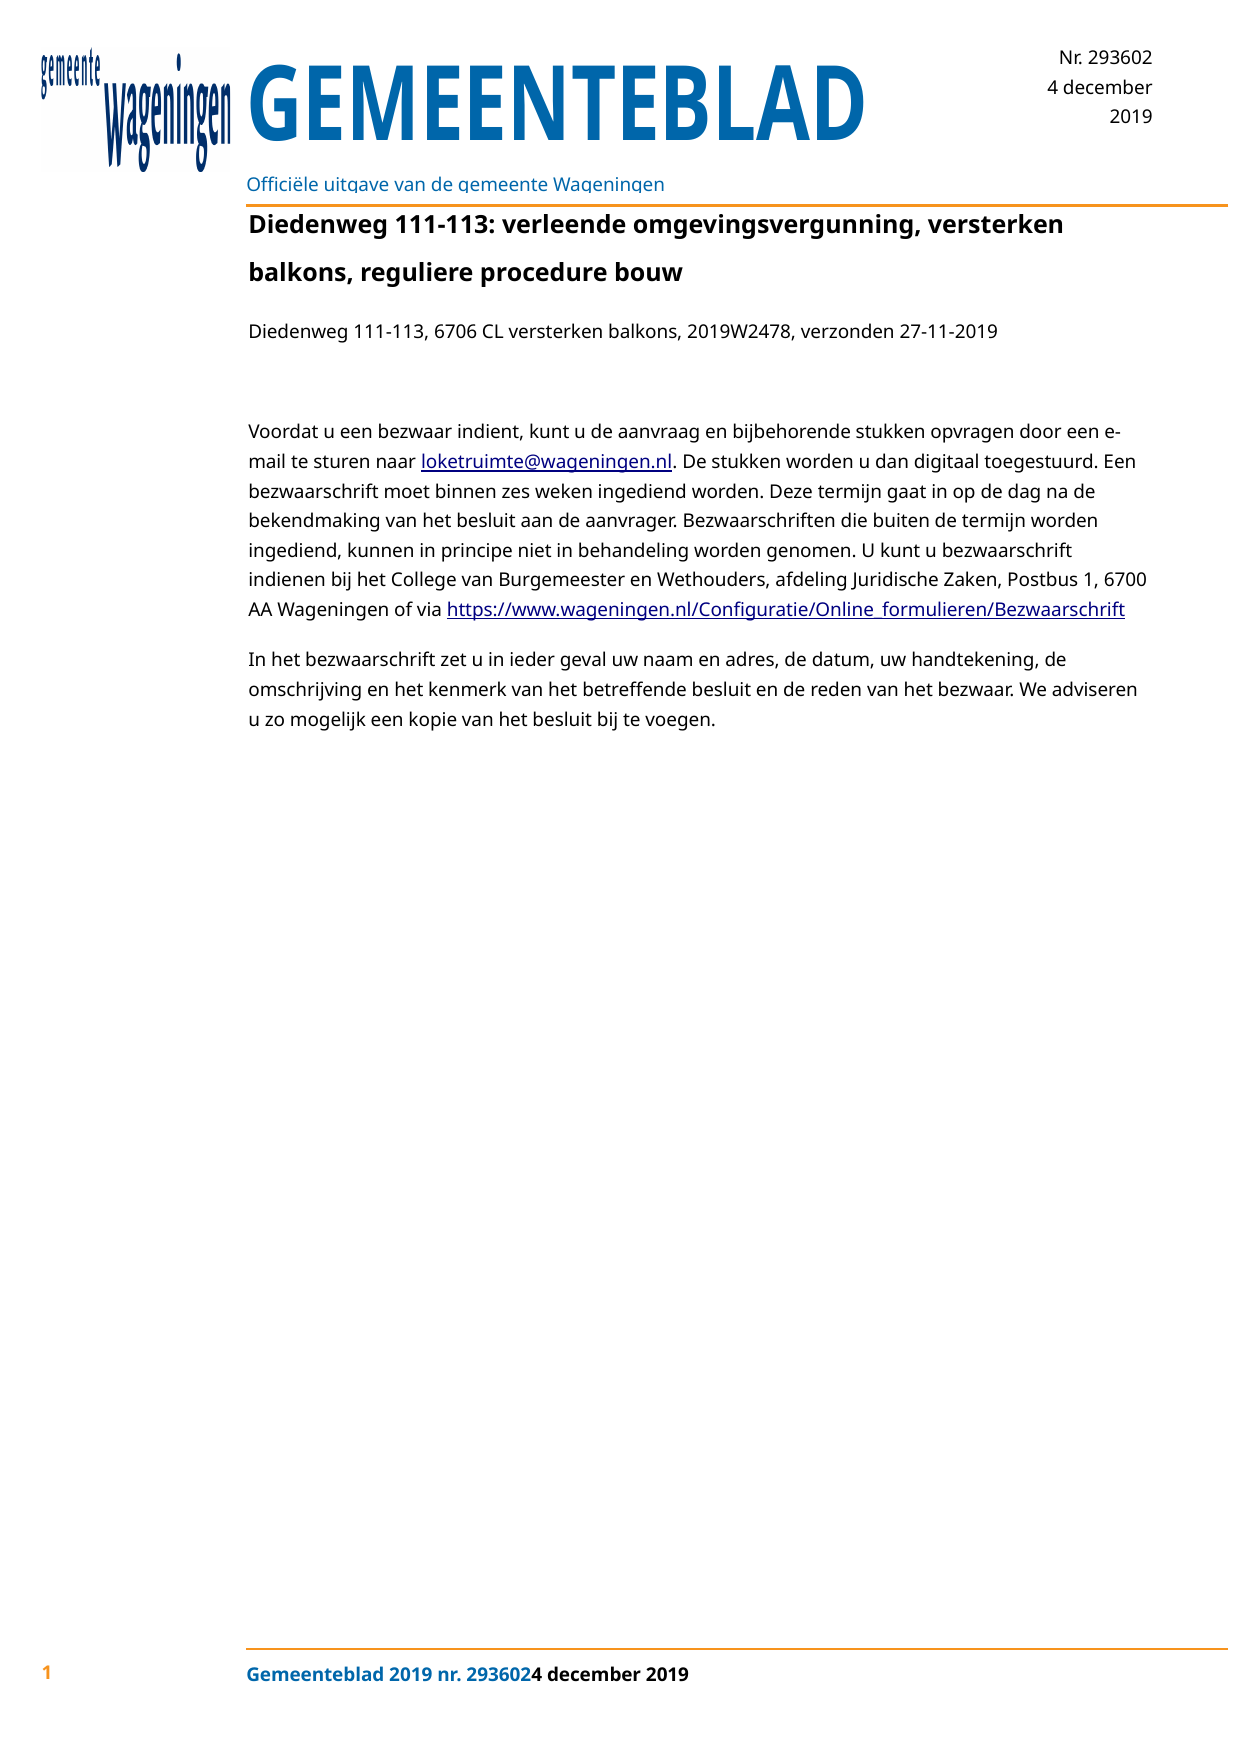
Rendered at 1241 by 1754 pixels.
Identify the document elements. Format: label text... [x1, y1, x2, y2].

text In het bezwaarschrift zet u in ieder geval uw naam en adres, de datum, uw handtekening, de omschrijving en het kenmerk van het betreffende besluit en de reden van het bezwaar. We adviseren u zo mogelijk een kopie van het besluit bij te voegen. [248, 647, 1152, 732]
picture [41, 47, 231, 172]
text Diedenweg 111-113: verleende omgevingsvergunning, versterken balkons, reguliere procedure bouw [248, 207, 1152, 288]
text Voordat u een bezwaar indient, kunt u de aanvraag en bijbehorende stukken opvragen door een e-mail te sturen naar loketruimte@wageningen.nl. De stukken worden u dan digitaal toegestuurd. Een bezwaarschrift moet binnen zes weken ingediend worden. Deze termijn gaat in op de dag na de bekendmaking van het besluit aan de aanvrager. Bezwaarschriften die buiten de termijn worden ingediend, kunnen in principe niet in behandeling worden genomen. U kunt u bezwaarschrift indienen bij het College van Burgemeester en Wethouders, afdeling Juridische Zaken, Postbus 1, 6700 AA Wageningen of via https://www.wageningen.nl/Configuratie/Online_formulieren/Bezwaarschrift [248, 419, 1152, 622]
text Diedenweg 111-113, 6706 CL versterken balkons, 2019W2478, verzonden 27-11-2019 [248, 318, 1152, 344]
